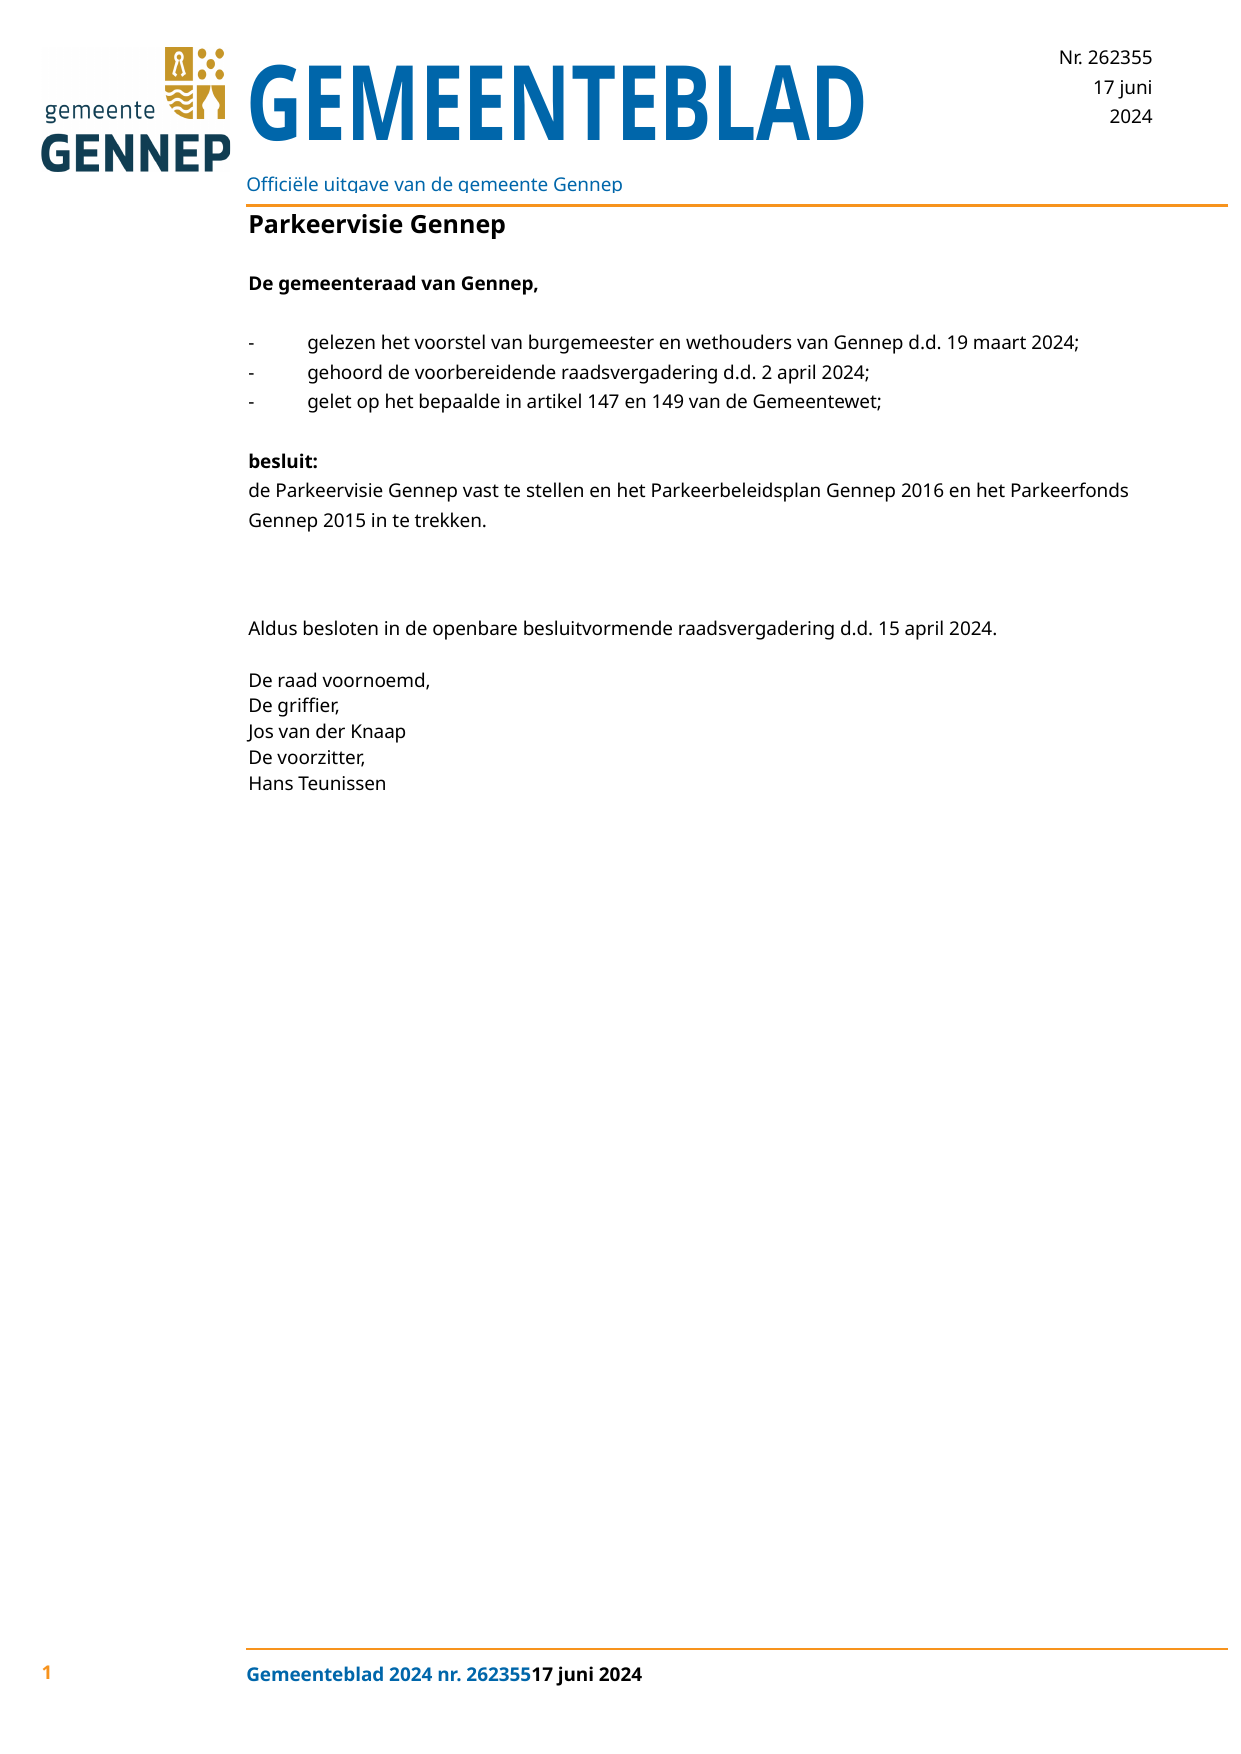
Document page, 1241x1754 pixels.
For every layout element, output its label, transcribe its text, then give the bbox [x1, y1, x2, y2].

text Aldus besloten in de openbare besluitvormende raadsvergadering d.d. 15 april 2024. [248, 615, 1152, 641]
text De gemeenteraad van Gennep, [248, 270, 1152, 296]
list gelet op het bepaalde in artikel 147 en 149 van de Gemeentewet; [248, 389, 1152, 414]
text De voorzitter, [248, 744, 1152, 770]
text De raad voornoemd, [248, 667, 1152, 693]
list gelezen het voorstel van burgemeester en wethouders van Gennep d.d. 19 maart 2024; [248, 329, 1152, 355]
text Jos van der Knaap [248, 718, 1152, 744]
text Parkeervisie Gennep [248, 207, 1152, 241]
text Hans Teunissen [248, 770, 1152, 796]
list gehoord de voorbereidende raadsvergadering d.d. 2 april 2024; [248, 359, 1152, 385]
picture [41, 47, 231, 172]
text de Parkeervisie Gennep vast te stellen en het Parkeerbeleidsplan Gennep 2016 en het Parkeerfonds Gennep 2015 in te trekken. [248, 477, 1152, 533]
text De griffier, [248, 693, 1152, 718]
text besluit: [248, 448, 1152, 473]
